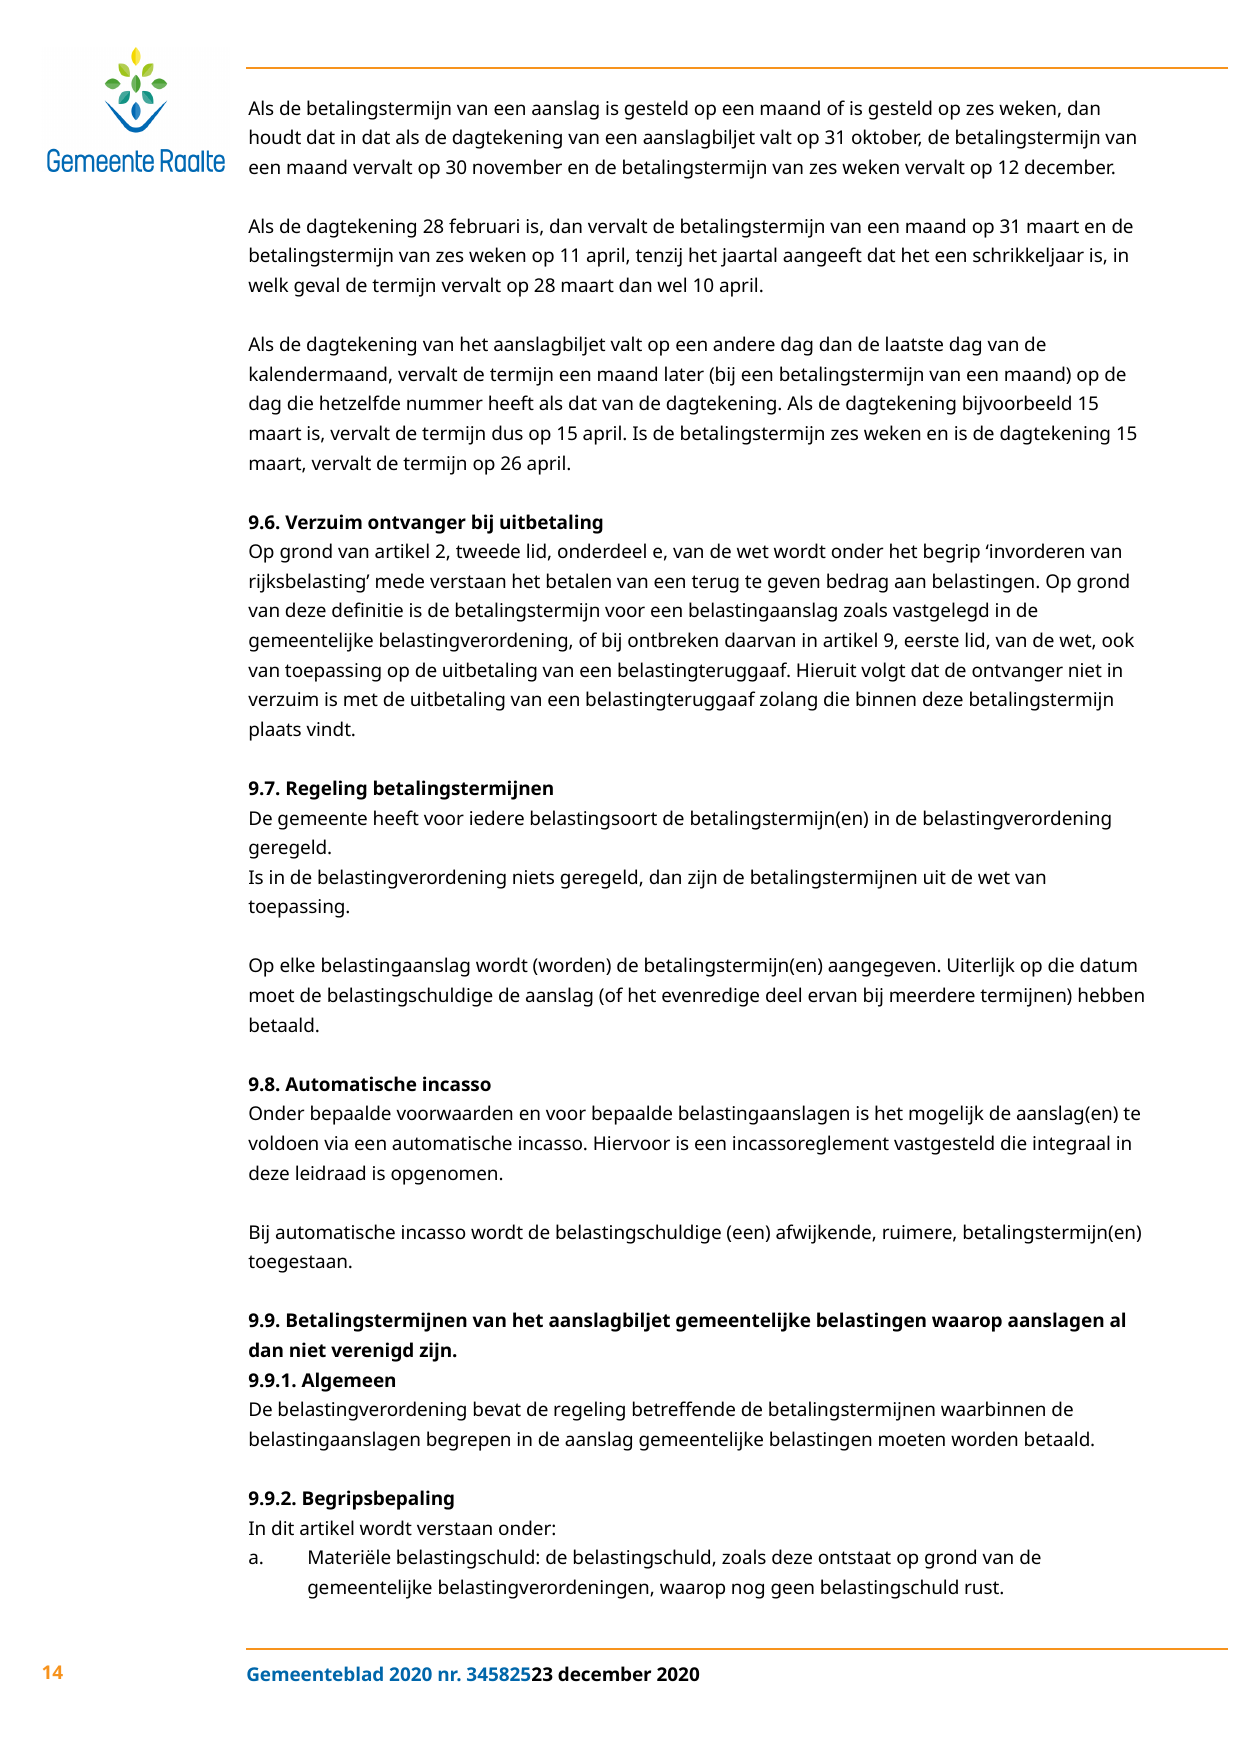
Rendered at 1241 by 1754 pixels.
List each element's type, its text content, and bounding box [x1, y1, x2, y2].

text Is in de belastingverordening niets geregeld, dan zijn de betalingstermijnen uit de wet van toepassing. [248, 864, 1152, 919]
text 9.6. Verzuim ontvanger bij uitbetaling [248, 509, 1152, 535]
picture [41, 47, 231, 172]
text 9.9.1. Algemeen [248, 1367, 1152, 1393]
text De belastingverordening bevat de regeling betreffende de betalingstermijnen waarbinnen de belastingaanslagen begrepen in de aanslag gemeentelijke belastingen moeten worden betaald. [248, 1396, 1152, 1452]
text Als de betalingstermijn van een aanslag is gesteld op een maand of is gesteld op zes weken, dan houdt dat in dat als de dagtekening van een aanslagbiljet valt op 31 oktober, de betalingstermijn van een maand vervalt op 30 november en de betalingstermijn van zes weken vervalt op 12 december. [248, 95, 1152, 180]
text 9.8. Automatische incasso [248, 1071, 1152, 1097]
text Op grond van artikel 2, tweede lid, onderdeel e, van de wet wordt onder het begrip ‘invorderen van rijksbelasting’ mede verstaan het betalen van een terug te geven bedrag aan belastingen. Op grond van deze definitie is de betalingstermijn voor een belastingaanslag zoals vastgelegd in de gemeentelijke belastingverordening, of bij ontbreken daarvan in artikel 9, eerste lid, van de wet, ook van toepassing op de uitbetaling van een belastingteruggaaf. Hieruit volgt dat de ontvanger niet in verzuim is met de uitbetaling van een belastingteruggaaf zolang die binnen deze betalingstermijn plaats vindt. [248, 538, 1152, 742]
text 9.9.2. Begripsbepaling [248, 1485, 1152, 1511]
text 9.9. Betalingstermijnen van het aanslagbiljet gemeentelijke belastingen waarop aanslagen al dan niet verenigd zijn. [248, 1308, 1152, 1363]
text In dit artikel wordt verstaan onder: [248, 1515, 1152, 1541]
text Als de dagtekening van het aanslagbiljet valt op een andere dag dan de laatste dag van de kalendermaand, vervalt de termijn een maand later (bij een betalingstermijn van een maand) op de dag die hetzelfde nummer heeft als dat van de dagtekening. Als de dagtekening bijvoorbeeld 15 maart is, vervalt de termijn dus op 15 april. Is de betalingstermijn zes weken en is de dagtekening 15 maart, vervalt de termijn op 26 april. [248, 331, 1152, 476]
text Als de dagtekening 28 februari is, dan vervalt de betalingstermijn van een maand op 31 maart en de betalingstermijn van zes weken op 11 april, tenzij het jaartal aangeeft dat het een schrikkeljaar is, in welk geval de termijn vervalt op 28 maart dan wel 10 april. [248, 213, 1152, 298]
text 9.7. Regeling betalingstermijnen [248, 775, 1152, 801]
text Onder bepaalde voorwaarden en voor bepaalde belastingaanslagen is het mogelijk de aanslag(en) te voldoen via een automatische incasso. Hiervoor is een incassoreglement vastgesteld die integraal in deze leidraad is opgenomen. [248, 1101, 1152, 1186]
text Bij automatische incasso wordt de belastingschuldige (een) afwijkende, ruimere, betalingstermijn(en) toegestaan. [248, 1219, 1152, 1274]
text De gemeente heeft voor iedere belastingsoort de betalingstermijn(en) in de belastingverordening geregeld. [248, 805, 1152, 860]
text Op elke belastingaanslag wordt (worden) de betalingstermijn(en) aangegeven. Uiterlijk op die datum moet de belastingschuldige de aanslag (of het evenredige deel ervan bij meerdere termijnen) hebben betaald. [248, 953, 1152, 1038]
list Materiële belastingschuld: de belastingschuld, zoals deze ontstaat op grond van de gemeentelijke belastingverordeningen, waarop nog geen belastingschuld rust. [248, 1544, 1152, 1600]
